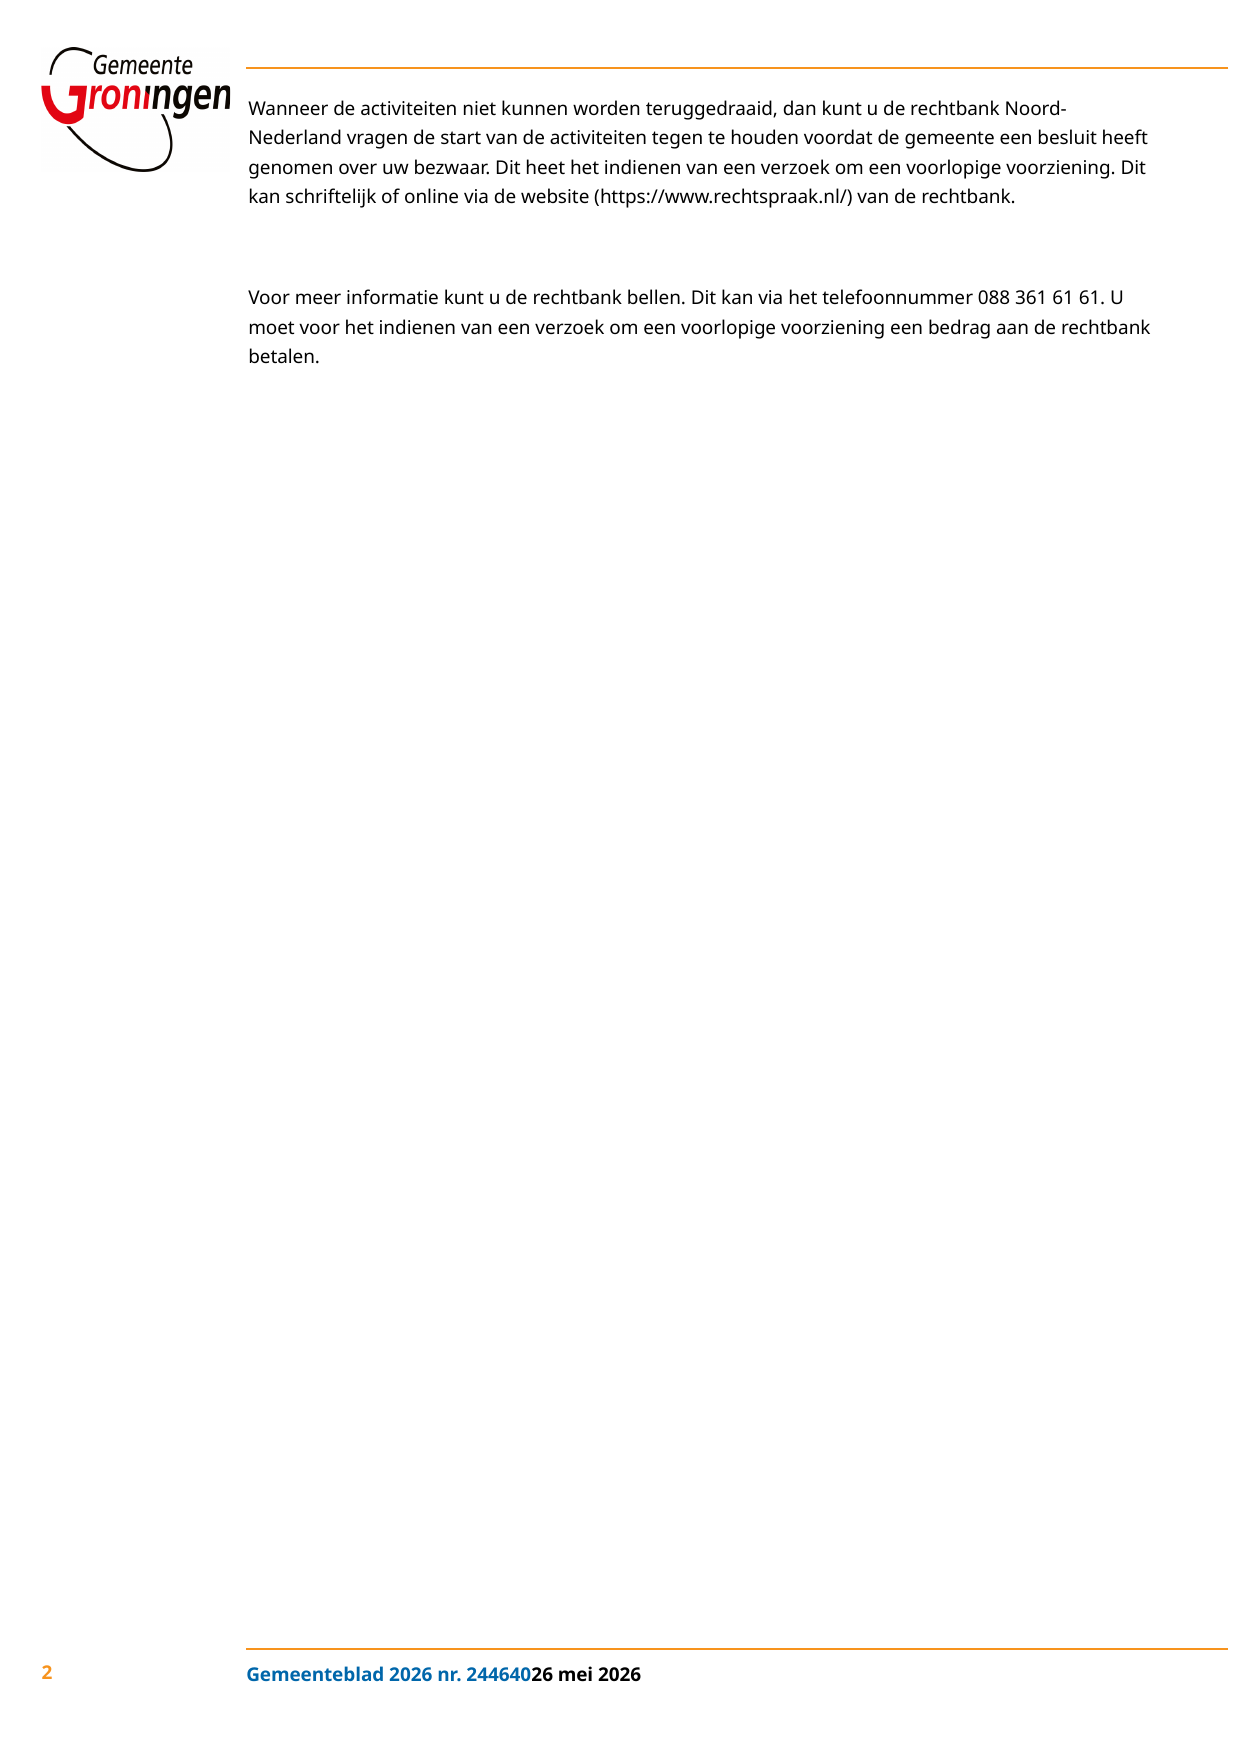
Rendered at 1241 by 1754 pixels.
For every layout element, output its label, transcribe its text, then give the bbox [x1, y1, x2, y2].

picture [41, 47, 231, 172]
text Wanneer de activiteiten niet kunnen worden teruggedraaid, dan kunt u de rechtbank Noord-Nederland vragen de start van de activiteiten tegen te houden voordat de gemeente een besluit heeft genomen over uw bezwaar. Dit heet het indienen van een verzoek om een voorlopige voorziening. Dit kan schriftelijk of online via de website (https://www.rechtspraak.nl/) van de rechtbank. [248, 95, 1152, 209]
text Voor meer informatie kunt u de rechtbank bellen. Dit kan via het telefoonnummer 088 361 61 61. U moet voor het indienen van een verzoek om een voorlopige voorziening een bedrag aan de rechtbank betalen. [248, 284, 1152, 369]
